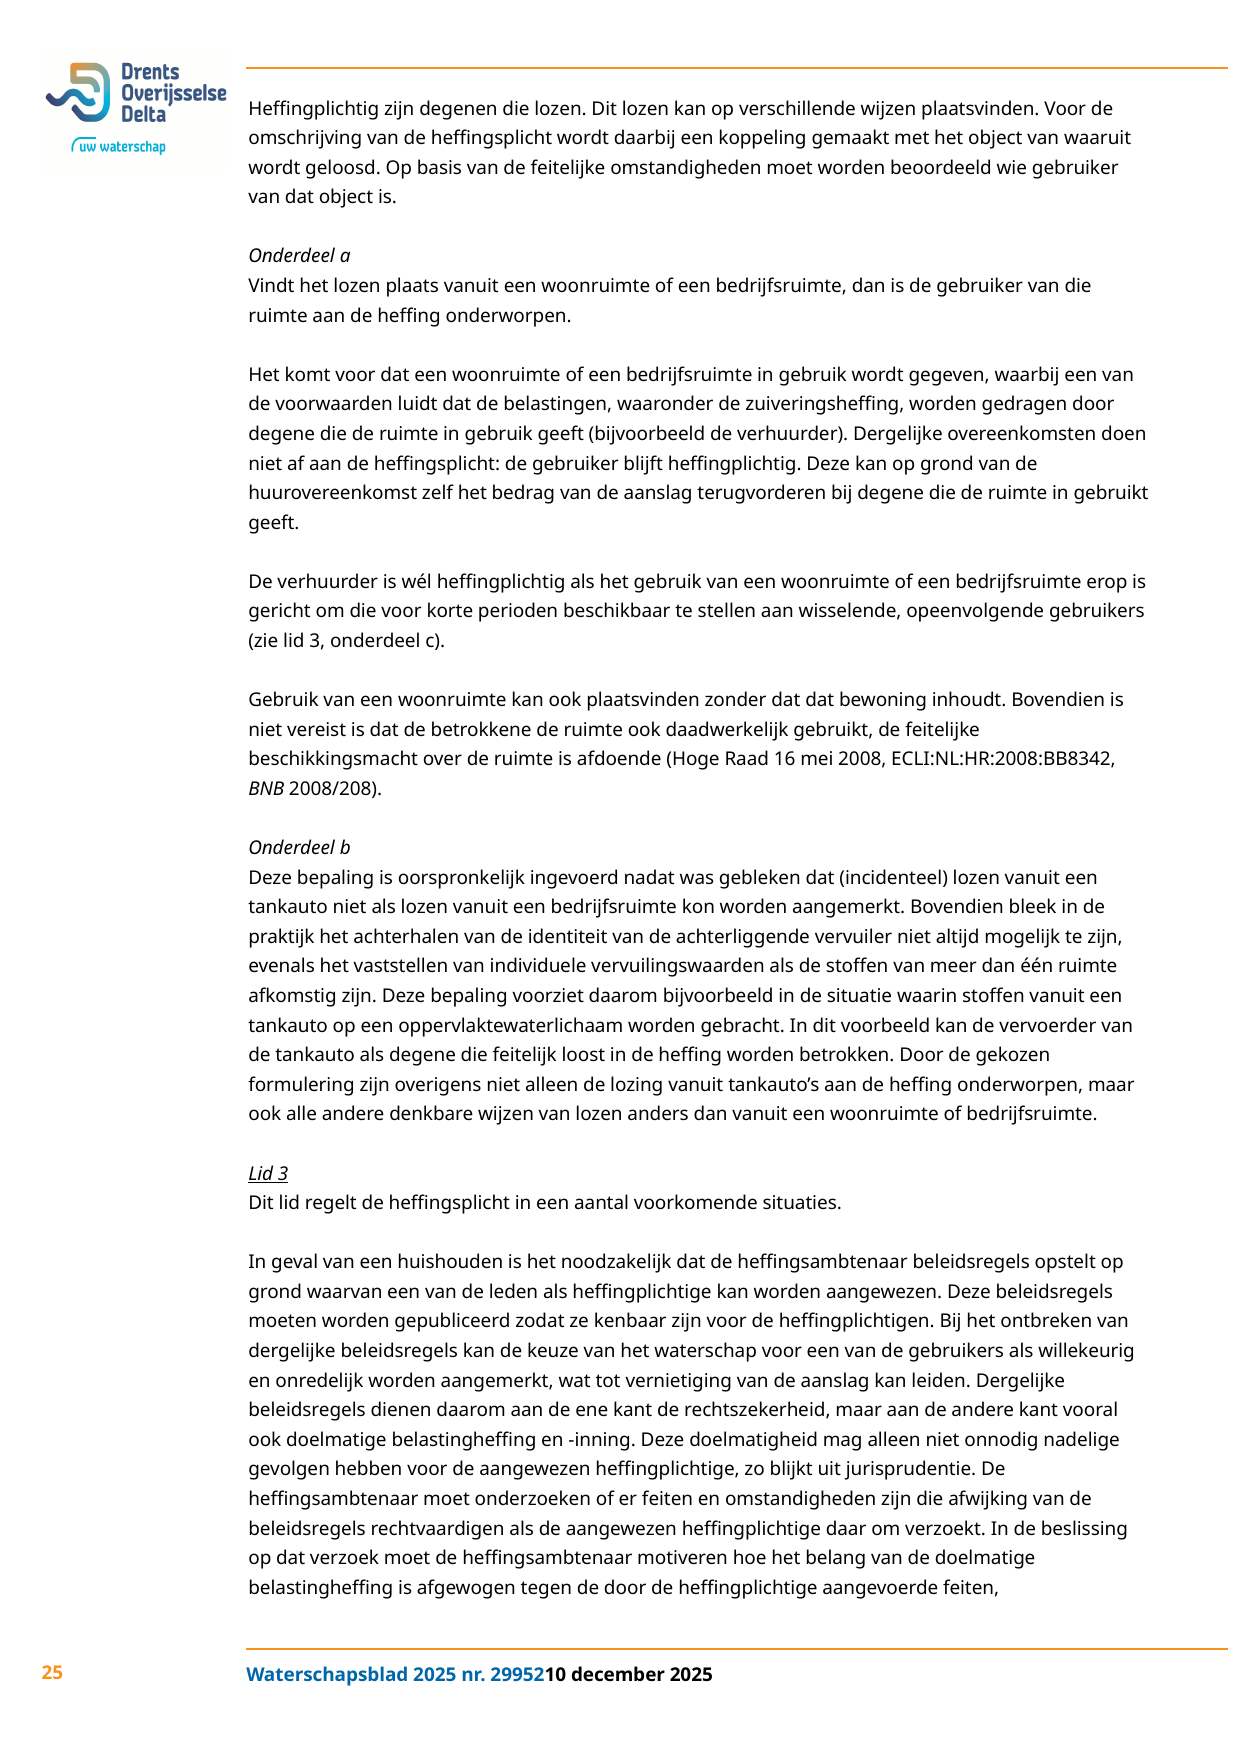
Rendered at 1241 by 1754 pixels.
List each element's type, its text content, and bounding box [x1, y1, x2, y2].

text Onderdeel b [248, 834, 1152, 860]
text Vindt het lozen plaats vanuit een woonruimte of een bedrijfsruimte, dan is de gebruiker van die ruimte aan de heffing onderworpen. [248, 272, 1152, 328]
text Het komt voor dat een woonruimte of een bedrijfsruimte in gebruik wordt gegeven, waarbij een van de voorwaarden luidt dat de belastingen, waaronder de zuiveringsheffing, worden gedragen door degene die de ruimte in gebruik geeft (bijvoorbeeld de verhuurder). Dergelijke overeenkomsten doen niet af aan de heffingsplicht: de gebruiker blijft heffingplichtig. Deze kan op grond van de huurovereenkomst zelf het bedrag van de aanslag terugvorderen bij degene die de ruimte in gebruikt geeft. [248, 361, 1152, 535]
text De verhuurder is wél heffingplichtig als het gebruik van een woonruimte of een bedrijfsruimte erop is gericht om die voor korte perioden beschikbaar te stellen aan wisselende, opeenvolgende gebruikers (zie lid 3, onderdeel c). [248, 568, 1152, 653]
text Deze bepaling is oorspronkelijk ingevoerd nadat was gebleken dat (incidenteel) lozen vanuit een tankauto niet als lozen vanuit een bedrijfsruimte kon worden aangemerkt. Bovendien bleek in de praktijk het achterhalen van de identiteit van de achterliggende vervuiler niet altijd mogelijk te zijn, evenals het vaststellen van individuele vervuilingswaarden als de stoffen van meer dan één ruimte afkomstig zijn. Deze bepaling voorziet daarom bijvoorbeeld in de situatie waarin stoffen vanuit een tankauto op een oppervlaktewaterlichaam worden gebracht. In dit voorbeeld kan de vervoerder van de tankauto als degene die feitelijk loost in de heffing worden betrokken. Door de gekozen formulering zijn overigens niet alleen de lozing vanuit tankauto’s aan de heffing onderworpen, maar ook alle andere denkbare wijzen van lozen anders dan vanuit een woonruimte of bedrijfsruimte. [248, 864, 1152, 1126]
text Lid 3 [248, 1160, 1152, 1186]
picture [41, 47, 231, 172]
text Gebruik van een woonruimte kan ook plaatsvinden zonder dat dat bewoning inhoudt. Bovendien is niet vereist is dat de betrokkene de ruimte ook daadwerkelijk gebruikt, de feitelijke beschikkingsmacht over de ruimte is afdoende (Hoge Raad 16 mei 2008, ECLI:NL:HR:2008:BB8342, BNB 2008/208). [248, 686, 1152, 801]
text Dit lid regelt de heffingsplicht in een aantal voorkomende situaties. [248, 1189, 1152, 1215]
text In geval van een huishouden is het noodzakelijk dat de heffingsambtenaar beleidsregels opstelt op grond waarvan een van de leden als heffingplichtige kan worden aangewezen. Deze beleidsregels moeten worden gepubliceerd zodat ze kenbaar zijn voor de heffingplichtigen. Bij het ontbreken van dergelijke beleidsregels kan de keuze van het waterschap voor een van de gebruikers als willekeurig en onredelijk worden aangemerkt, wat tot vernietiging van de aanslag kan leiden. Dergelijke beleidsregels dienen daarom aan de ene kant de rechtszekerheid, maar aan de andere kant vooral ook doelmatige belastingheffing en -inning. Deze doelmatigheid mag alleen niet onnodig nadelige gevolgen hebben voor de aangewezen heffingplichtige, zo blijkt uit jurisprudentie. De heffingsambtenaar moet onderzoeken of er feiten en omstandigheden zijn die afwijking van de beleidsregels rechtvaardigen als de aangewezen heffingplichtige daar om verzoekt. In de beslissing op dat verzoek moet de heffingsambtenaar motiveren hoe het belang van de doelmatige belastingheffing is afgewogen tegen de door de heffingplichtige aangevoerde feiten, [248, 1248, 1152, 1600]
text Onderdeel a [248, 243, 1152, 268]
text Heffingplichtig zijn degenen die lozen. Dit lozen kan op verschillende wijzen plaatsvinden. Voor de omschrijving van de heffingsplicht wordt daarbij een koppeling gemaakt met het object van waaruit wordt geloosd. Op basis van de feitelijke omstandigheden moet worden beoordeeld wie gebruiker van dat object is. [248, 95, 1152, 209]
